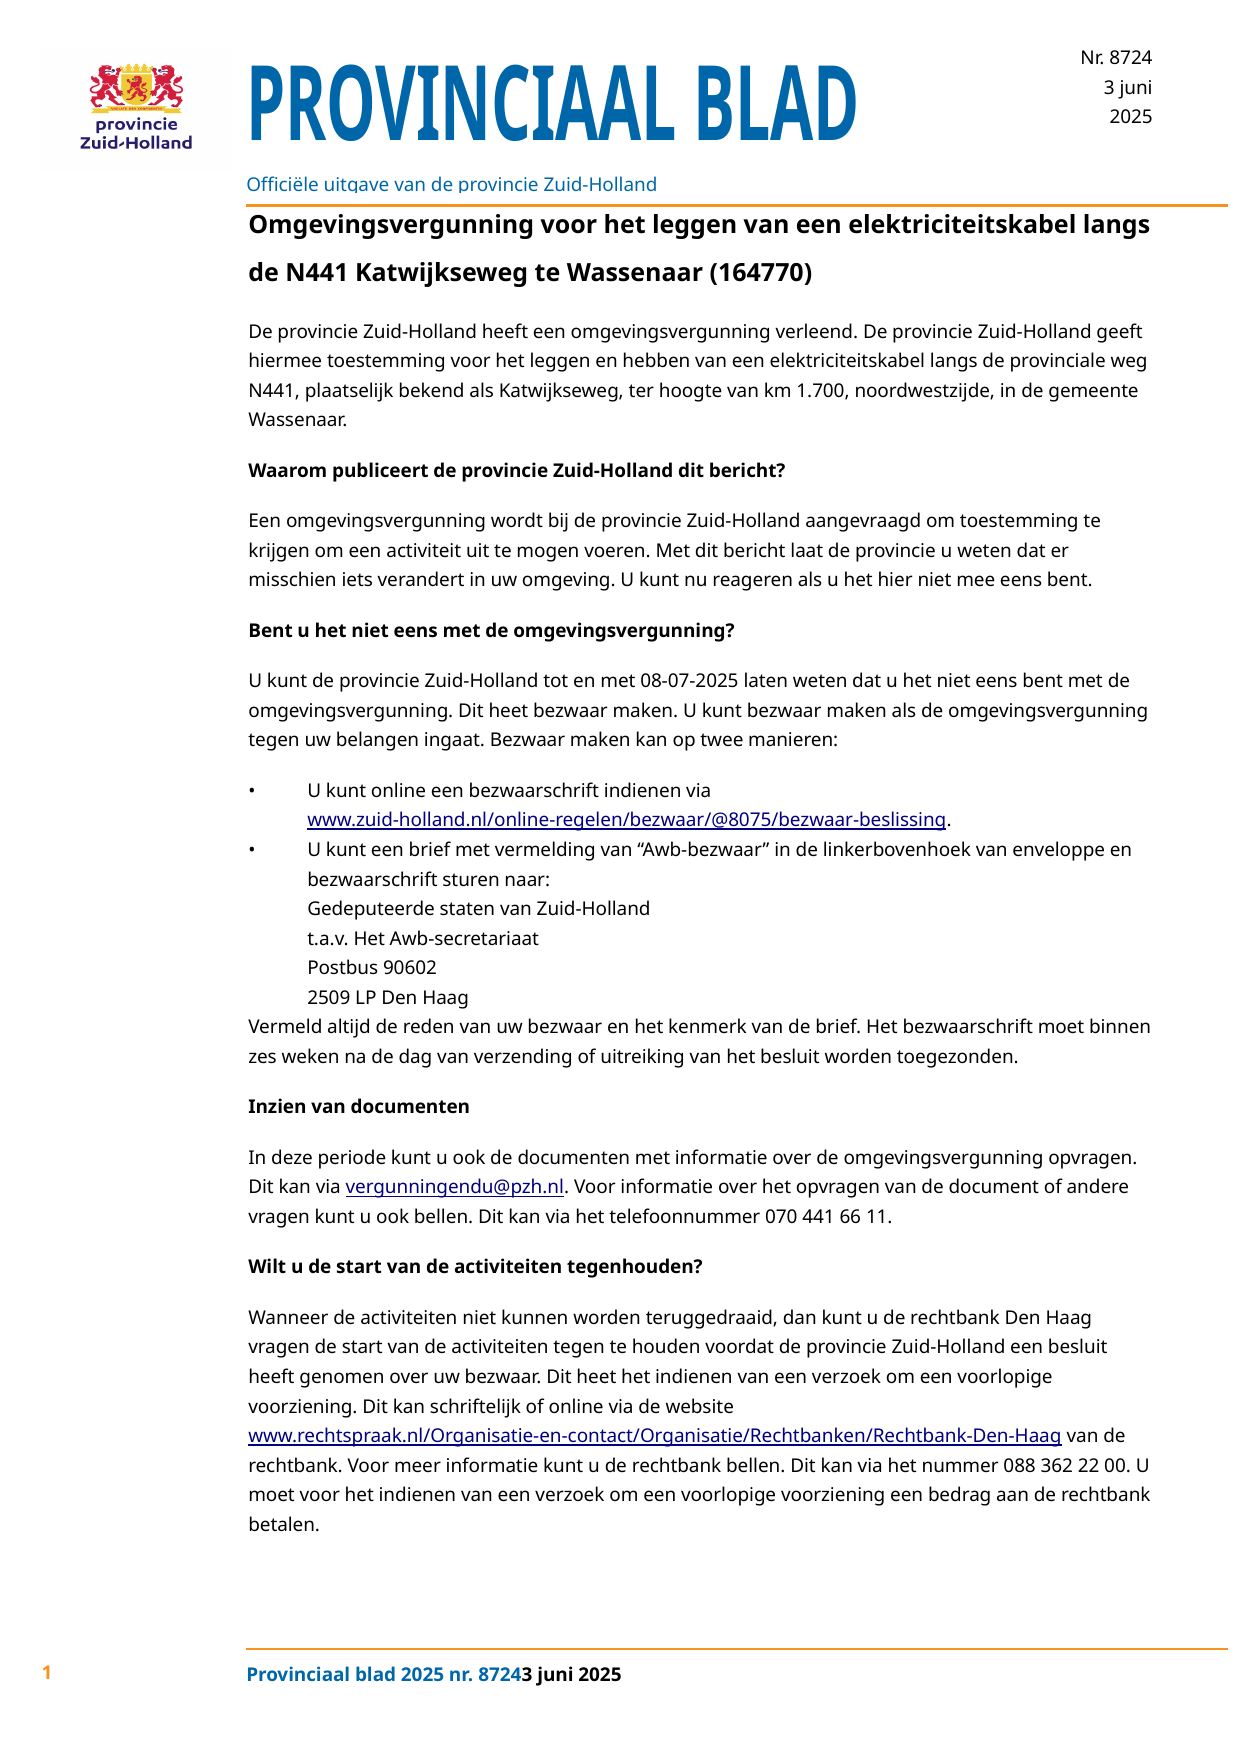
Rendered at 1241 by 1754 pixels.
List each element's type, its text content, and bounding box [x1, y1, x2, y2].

list U kunt online een bezwaarschrift indienen via www.zuid-holland.nl/online-regelen/bezwaar/@8075/bezwaar-beslissing. [248, 777, 1152, 832]
list U kunt een brief met vermelding van “Awb-bezwaar” in de linkerbovenhoek van enveloppe en bezwaarschrift sturen naar: [248, 836, 1152, 892]
text Inzien van documenten [248, 1094, 1152, 1119]
list 2509 LP Den Haag [248, 984, 1152, 1010]
text De provincie Zuid-Holland heeft een omgevingsvergunning verleend. De provincie Zuid-Holland geeft hiermee toestemming voor het leggen en hebben van een elektriciteitskabel langs de provinciale weg N441, plaatselijk bekend als Katwijkseweg, ter hoogte van km 1.700, noordwestzijde, in de gemeente Wassenaar. [248, 318, 1152, 432]
text Wilt u de start van de activiteiten tegenhouden? [248, 1254, 1152, 1279]
text Waarom publiceert de provincie Zuid-Holland dit bericht? [248, 457, 1152, 483]
list Gedeputeerde staten van Zuid-Holland [248, 895, 1152, 921]
picture [41, 47, 231, 172]
text In deze periode kunt u ook de documenten met informatie over de omgevingsvergunning opvragen. Dit kan via vergunningendu@pzh.nl. Voor informatie over het opvragen van de document of andere vragen kunt u ook bellen. Dit kan via het telefoonnummer 070 441 66 11. [248, 1144, 1152, 1229]
text Vermeld altijd de reden van uw bezwaar en het kenmerk van de brief. Het bezwaarschrift moet binnen zes weken na de dag van verzending of uitreiking van het besluit worden toegezonden. [248, 1014, 1152, 1069]
text Omgevingsvergunning voor het leggen van een elektriciteitskabel langs de N441 Katwijkseweg te Wassenaar (164770) [248, 207, 1152, 288]
list Postbus 90602 [248, 954, 1152, 980]
text Wanneer de activiteiten niet kunnen worden teruggedraaid, dan kunt u de rechtbank Den Haag vragen de start van de activiteiten tegen te houden voordat de provincie Zuid-Holland een besluit heeft genomen over uw bezwaar. Dit heet het indienen van een verzoek om een voorlopige voorziening. Dit kan schriftelijk of online via de website www.rechtspraak.nl/Organisatie-en-contact/Organisatie/Rechtbanken/Rechtbank-Den-Haag van de rechtbank. Voor meer informatie kunt u de rechtbank bellen. Dit kan via het nummer 088 362 22 00. U moet voor het indienen van een verzoek om een voorlopige voorziening een bedrag aan de rechtbank betalen. [248, 1304, 1152, 1537]
list t.a.v. Het Awb-secretariaat [248, 925, 1152, 951]
text Een omgevingsvergunning wordt bij de provincie Zuid-Holland aangevraagd om toestemming te krijgen om een activiteit uit te mogen voeren. Met dit bericht laat de provincie u weten dat er misschien iets verandert in uw omgeving. U kunt nu reageren als u het hier niet mee eens bent. [248, 507, 1152, 592]
text U kunt de provincie Zuid-Holland tot en met 08-07-2025 laten weten dat u het niet eens bent met de omgevingsvergunning. Dit heet bezwaar maken. U kunt bezwaar maken als de omgevingsvergunning tegen uw belangen ingaat. Bezwaar maken kan op twee manieren: [248, 667, 1152, 752]
text Bent u het niet eens met de omgevingsvergunning? [248, 617, 1152, 643]
